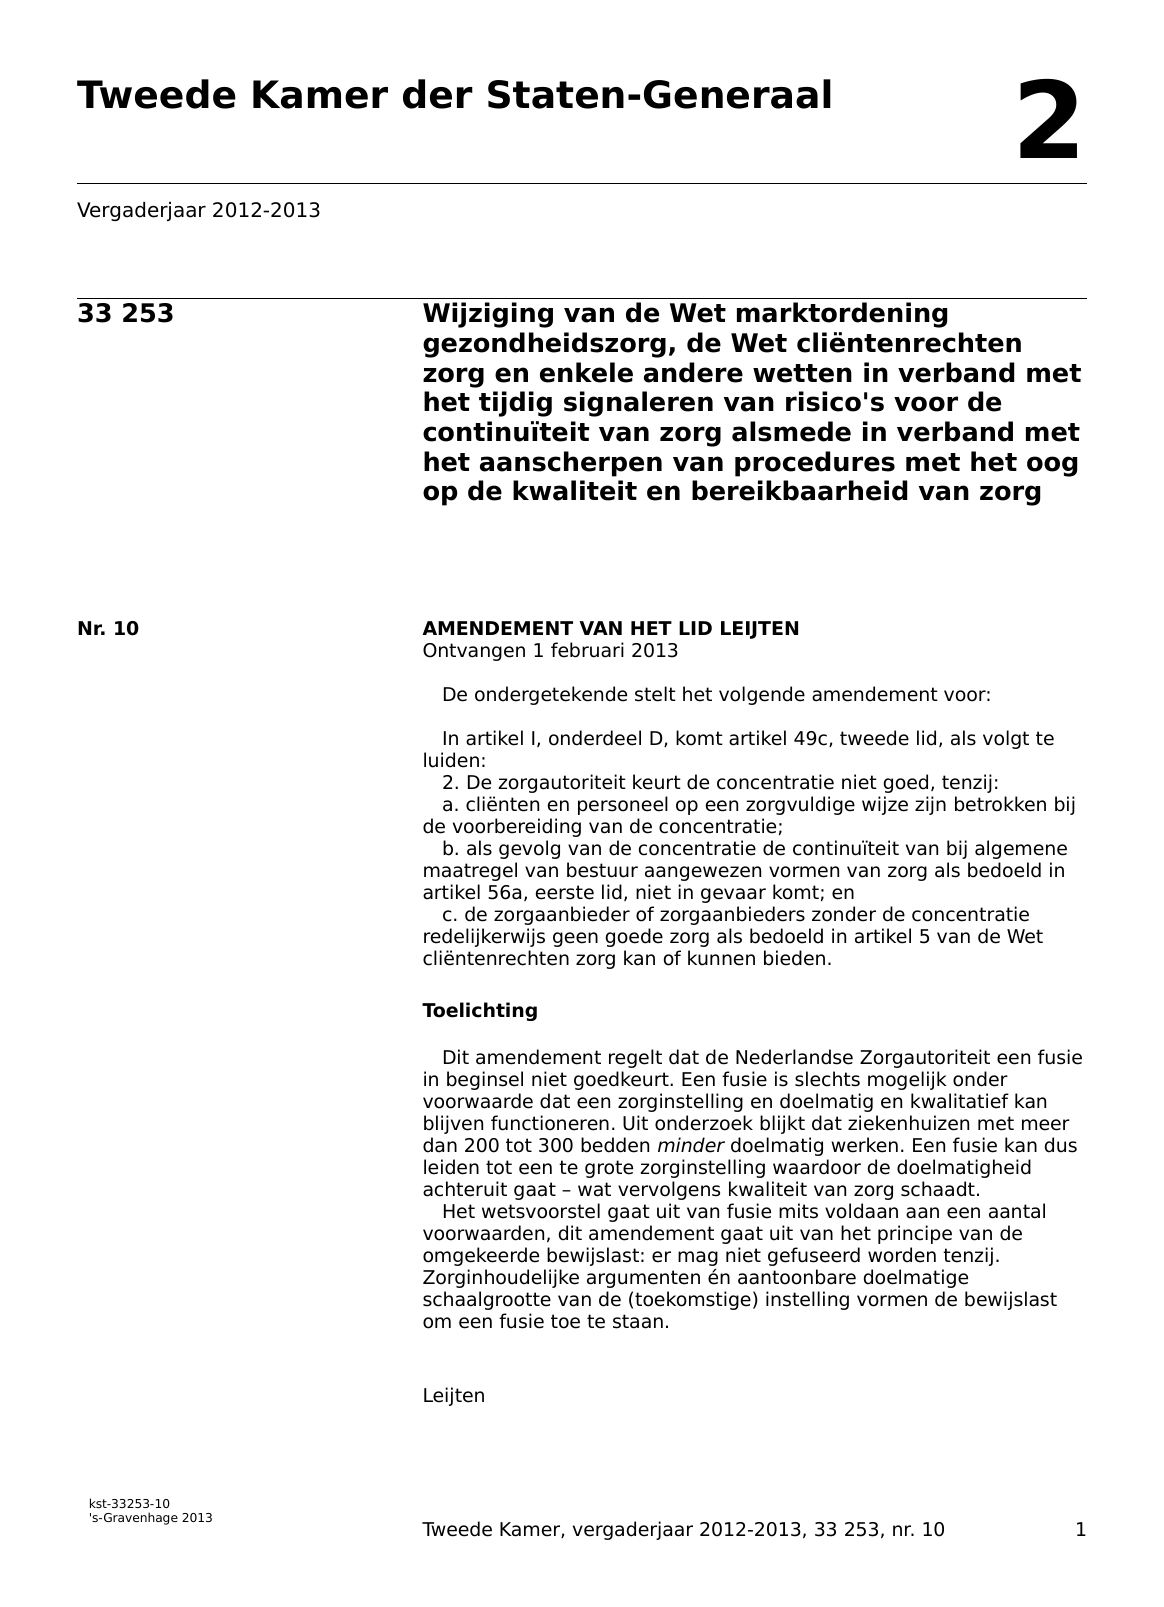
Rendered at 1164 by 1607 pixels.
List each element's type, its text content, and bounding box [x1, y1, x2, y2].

text kst-33253-10 [88, 1497, 323, 1511]
text De ondergetekende stelt het volgende amendement voor: [422, 684, 1087, 706]
text Ontvangen 1 februari 2013 [422, 640, 1087, 662]
subtitle Nr. 10 AMENDEMENT VAN HET LID LEIJTEN [77, 618, 1087, 640]
subtitle Toelichting [422, 1000, 1087, 1022]
text 2. De zorgautoriteit keurt de concentratie niet goed, tenzij: [422, 772, 1087, 794]
table_header Tweede Kamer der Staten-Generaal [77, 59, 886, 183]
text Leijten [422, 1363, 1087, 1407]
text 's-Gravenhage 2013 [88, 1511, 323, 1525]
text a. cliënten en personeel op een zorgvuldige wijze zijn betrokken bij de voorbereiding van de concentratie; [422, 794, 1087, 838]
text Het wetsvoorstel gaat uit van fusie mits voldaan aan een aantal voorwaarden, dit amendement gaat uit van het principe van de omgekeerde bewijslast: er mag niet gefuseerd worden tenzij. Zorginhoudelijke argumenten én aantoonbare doelmatige schaalgrootte van de (toekomstige) instelling vormen de bewijslast om een fusie toe te staan. [422, 1201, 1087, 1333]
table_cell Vergaderjaar 2012-2013 [77, 184, 1087, 298]
table_header 2 [886, 59, 1087, 183]
subtitle 33 253 Wijziging van de Wet marktordening gezondheidszorg, de Wet cliëntenrechten zorg en enkele andere wetten in verband met het tijdig signaleren van risico's voor de continuïteit van zorg alsmede in verband met het aanscherpen van procedures met het oog op de kwaliteit en bereikbaarheid van zorg [77, 299, 1087, 507]
text Dit amendement regelt dat de Nederlandse Zorgautoriteit een fusie in beginsel niet goedkeurt. Een fusie is slechts mogelijk onder voorwaarde dat een zorginstelling en doelmatig en kwalitatief kan blijven functioneren. Uit onderzoek blijkt dat ziekenhuizen met meer dan 200 tot 300 bedden minder doelmatig werken. Een fusie kan dus leiden tot een te grote zorginstelling waardoor de doelmatigheid achteruit gaat – wat vervolgens kwaliteit van zorg schaadt. [422, 1047, 1087, 1201]
text c. de zorgaanbieder of zorgaanbieders zonder de concentratie redelijkerwijs geen goede zorg als bedoeld in artikel 5 van de Wet cliëntenrechten zorg kan of kunnen bieden. [422, 904, 1087, 970]
text In artikel I, onderdeel D, komt artikel 49c, tweede lid, als volgt te luiden: [422, 728, 1087, 772]
text b. als gevolg van de concentratie de continuïteit van bij algemene maatregel van bestuur aangewezen vormen van zorg als bedoeld in artikel 56a, eerste lid, niet in gevaar komt; en [422, 838, 1087, 904]
